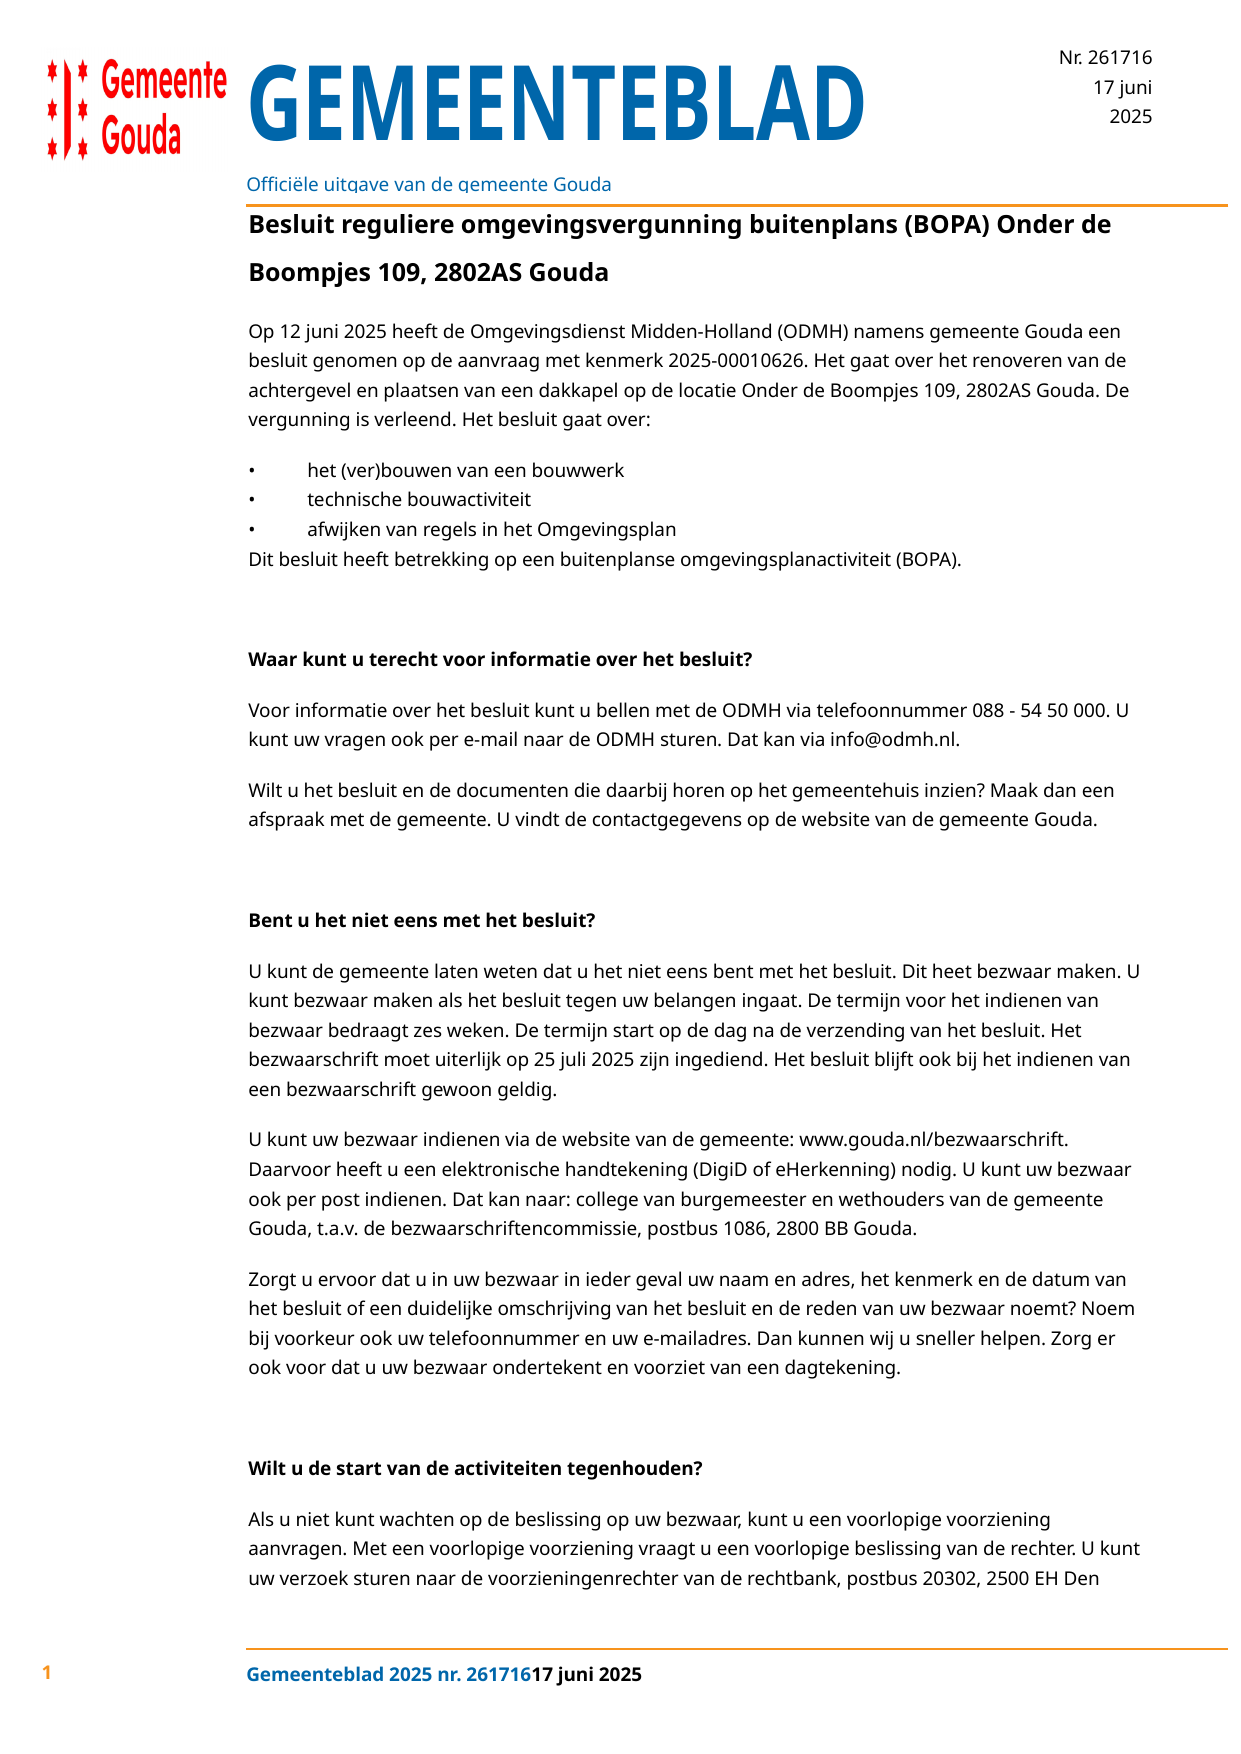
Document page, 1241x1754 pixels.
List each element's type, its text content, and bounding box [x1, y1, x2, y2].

text U kunt uw bezwaar indienen via de website van de gemeente: www.gouda.nl/bezwaarschrift. Daarvoor heeft u een elektronische handtekening (DigiD of eHerkenning) nodig. U kunt uw bezwaar ook per post indienen. Dat kan naar: college van burgemeester en wethouders van de gemeente Gouda, t.a.v. de bezwaarschriftencommissie, postbus 1086, 2800 BB Gouda. [248, 1127, 1152, 1241]
text Bent u het niet eens met het besluit? [248, 907, 1152, 933]
text Op 12 juni 2025 heeft de Omgevingsdienst Midden-Holland (ODMH) namens gemeente Gouda een besluit genomen op de aanvraag met kenmerk 2025-00010626. Het gaat over het renoveren van de achtergevel en plaatsen van een dakkapel op de locatie Onder de Boompjes 109, 2802AS Gouda. De vergunning is verleend. Het besluit gaat over: [248, 318, 1152, 432]
text Zorgt u ervoor dat u in uw bezwaar in ieder geval uw naam en adres, het kenmerk en de datum van het besluit of een duidelijke omschrijving van het besluit en de reden van uw bezwaar noemt? Noem bij voorkeur ook uw telefoonnummer en uw e-mailadres. Dan kunnen wij u sneller helpen. Zorg er ook voor dat u uw bezwaar ondertekent en voorziet van een dagtekening. [248, 1266, 1152, 1380]
list technische bouwactiviteit [248, 487, 1152, 512]
text Waar kunt u terecht voor informatie over het besluit? [248, 647, 1152, 672]
text Als u niet kunt wachten op de beslissing op uw bezwaar, kunt u een voorlopige voorziening aanvragen. Met een voorlopige voorziening vraagt u een voorlopige beslissing van de rechter. U kunt uw verzoek sturen naar de voorzieningenrechter van de rechtbank, postbus 20302, 2500 EH Den [248, 1506, 1152, 1591]
list het (ver)bouwen van een bouwwerk [248, 457, 1152, 483]
list afwijken van regels in het Omgevingsplan [248, 516, 1152, 542]
text Wilt u het besluit en de documenten die daarbij horen op het gemeentehuis inzien? Maak dan een afspraak met de gemeente. U vindt de contactgegevens op de website van de gemeente Gouda. [248, 777, 1152, 832]
picture [41, 47, 231, 172]
text U kunt de gemeente laten weten dat u het niet eens bent met het besluit. Dit heet bezwaar maken. U kunt bezwaar maken als het besluit tegen uw belangen ingaat. De termijn voor het indienen van bezwaar bedraagt zes weken. De termijn start op de dag na de verzending van het besluit. Het bezwaarschrift moet uiterlijk op 25 juli 2025 zijn ingediend. Het besluit blijft ook bij het indienen van een bezwaarschrift gewoon geldig. [248, 958, 1152, 1102]
text Dit besluit heeft betrekking op een buitenplanse omgevingsplanactiviteit (BOPA). [248, 546, 1152, 572]
text Wilt u de start van de activiteiten tegenhouden? [248, 1455, 1152, 1481]
text Voor informatie over het besluit kunt u bellen met de ODMH via telefoonnummer 088 - 54 50 000. U kunt uw vragen ook per e-mail naar de ODMH sturen. Dat kan via info@odmh.nl. [248, 697, 1152, 752]
text Besluit reguliere omgevingsvergunning buitenplans (BOPA) Onder de Boompjes 109, 2802AS Gouda [248, 207, 1152, 288]
